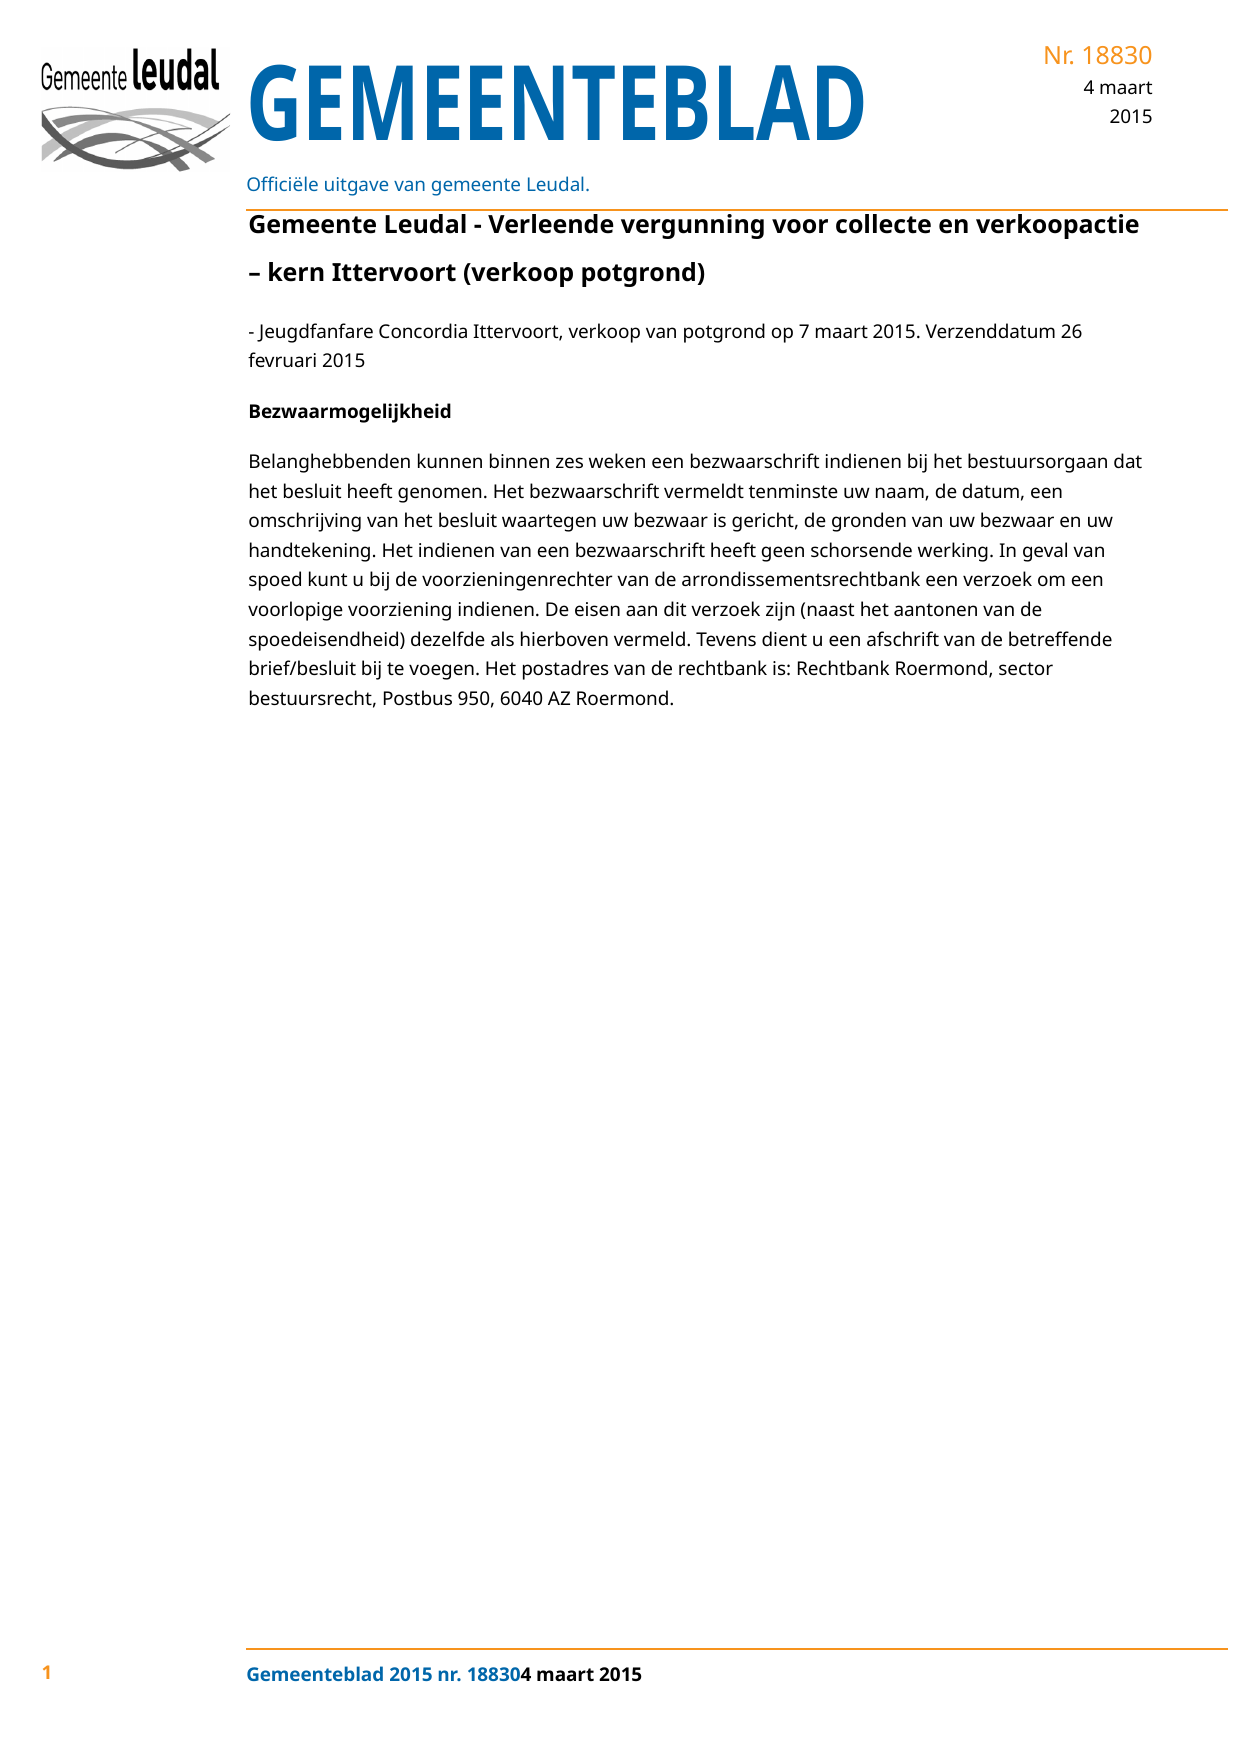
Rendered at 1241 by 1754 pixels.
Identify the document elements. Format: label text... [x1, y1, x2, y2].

text Bezwaarmogelijkheid [248, 398, 1152, 424]
picture [41, 47, 231, 172]
text Gemeente Leudal - Verleende vergunning voor collecte en verkoopactie – kern Ittervoort (verkoop potgrond) [248, 211, 1152, 288]
text Belanghebbenden kunnen binnen zes weken een bezwaarschrift indienen bij het bestuursorgaan dat het besluit heeft genomen. Het bezwaarschrift vermeldt tenminste uw naam, de datum, een omschrijving van het besluit waartegen uw bezwaar is gericht, de gronden van uw bezwaar en uw handtekening. Het indienen van een bezwaarschrift heeft geen schorsende werking. In geval van spoed kunt u bij de voorzieningenrechter van de arrondissementsrechtbank een verzoek om een voorlopige voorziening indienen. De eisen aan dit verzoek zijn (naast het aantonen van de spoedeisendheid) dezelfde als hierboven vermeld. Tevens dient u een afschrift van de betreffende brief/besluit bij te voegen. Het postadres van de rechtbank is: Rechtbank Roermond, sector bestuursrecht, Postbus 950, 6040 AZ Roermond. [248, 448, 1152, 711]
text - Jeugdfanfare Concordia Ittervoort, verkoop van potgrond op 7 maart 2015. Verzenddatum 26 fevruari 2015 [248, 318, 1152, 373]
